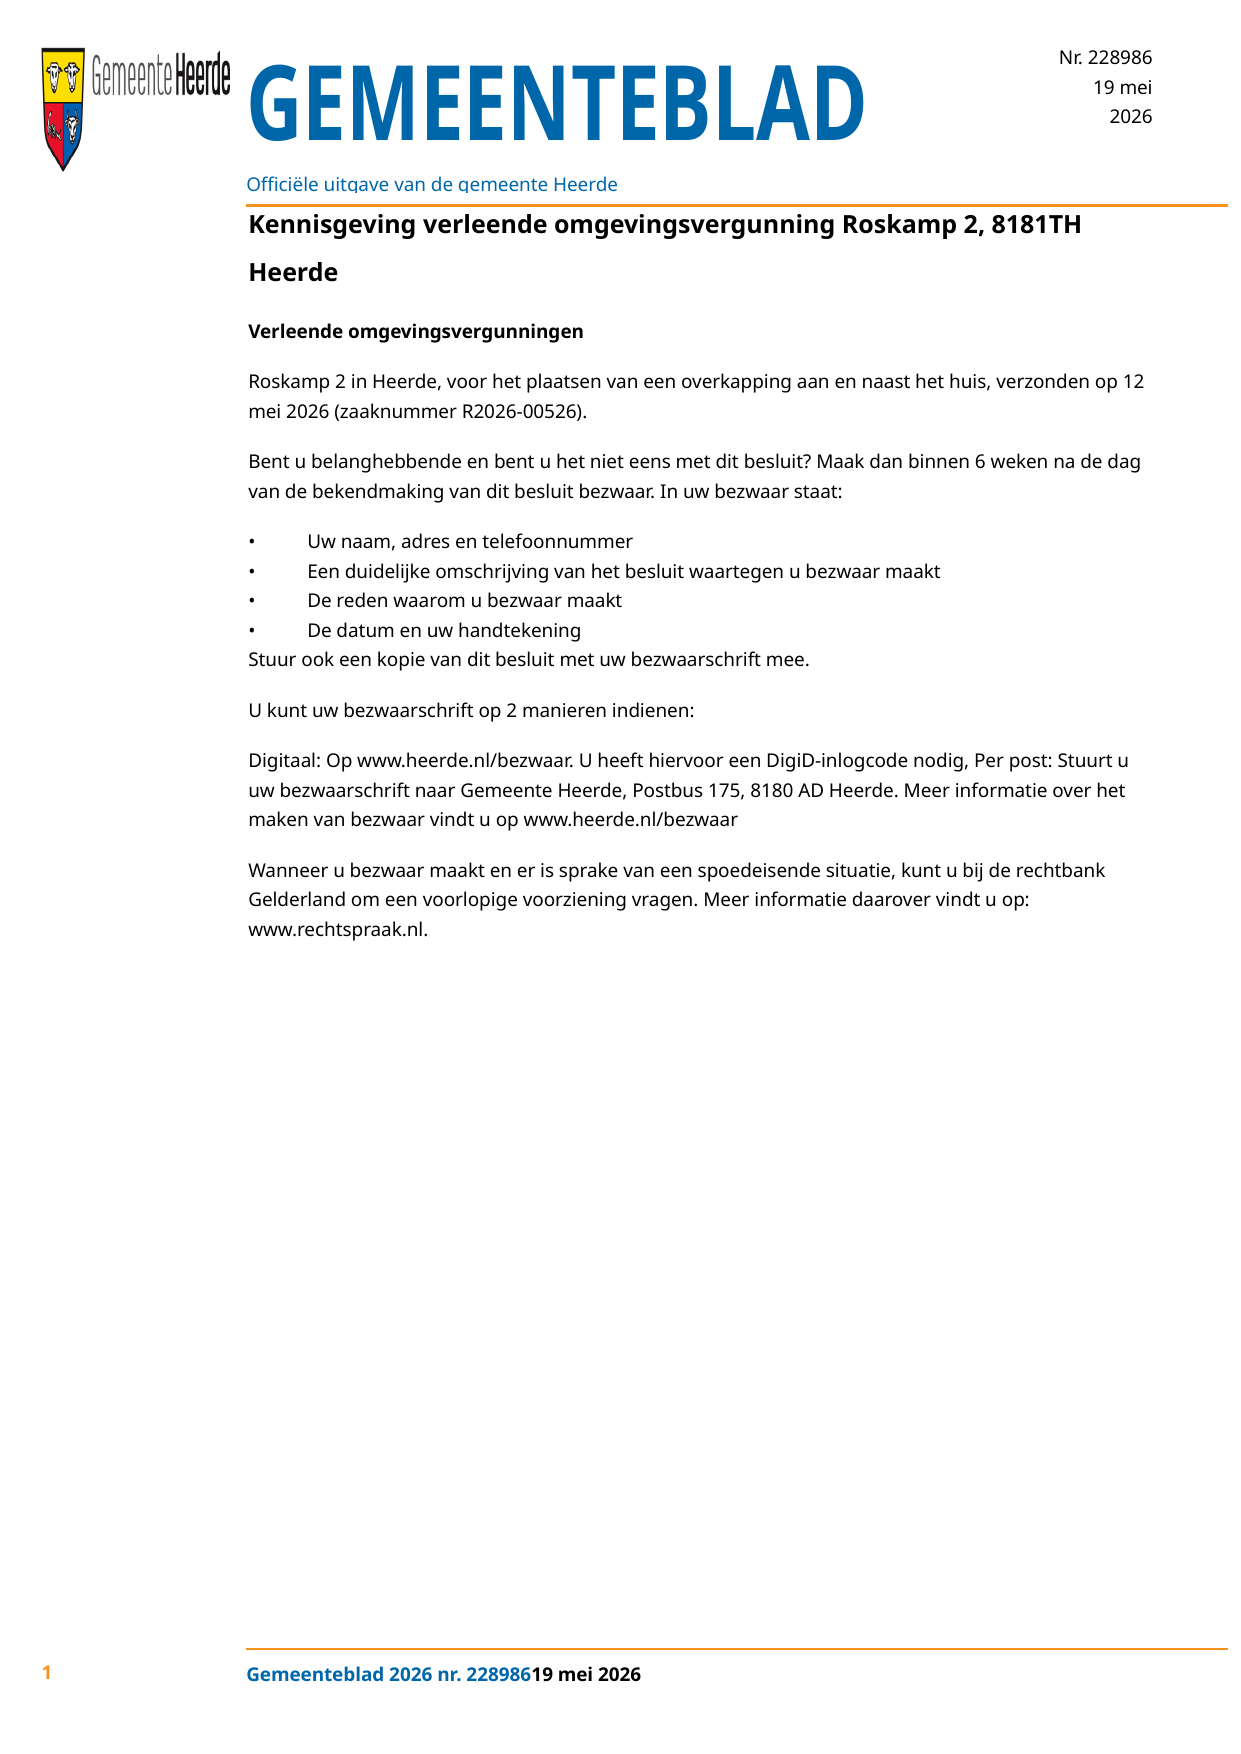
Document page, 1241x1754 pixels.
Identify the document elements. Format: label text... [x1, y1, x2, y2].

text Wanneer u bezwaar maakt en er is sprake van een spoedeisende situatie, kunt u bij de rechtbank Gelderland om een voorlopige voorziening vragen. Meer informatie daarover vindt u op: www.rechtspraak.nl. [248, 857, 1152, 942]
list De datum en uw handtekening [248, 617, 1152, 643]
text U kunt uw bezwaarschrift op 2 manieren indienen: [248, 697, 1152, 723]
list De reden waarom u bezwaar maakt [248, 587, 1152, 613]
text Stuur ook een kopie van dit besluit met uw bezwaarschrift mee. [248, 647, 1152, 672]
list Uw naam, adres en telefoonnummer [248, 528, 1152, 554]
text Digitaal: Op www.heerde.nl/bezwaar. U heeft hiervoor een DigiD-inlogcode nodig, Per post: Stuurt u uw bezwaarschrift naar Gemeente Heerde, Postbus 175, 8180 AD Heerde. Meer informatie over het maken van bezwaar vindt u op www.heerde.nl/bezwaar [248, 747, 1152, 832]
text Bent u belanghebbende en bent u het niet eens met dit besluit? Maak dan binnen 6 weken na de dag van de bekendmaking van dit besluit bezwaar. In uw bezwaar staat: [248, 448, 1152, 504]
list Een duidelijke omschrijving van het besluit waartegen u bezwaar maakt [248, 558, 1152, 584]
text Kennisgeving verleende omgevingsvergunning Roskamp 2, 8181TH Heerde [248, 207, 1152, 288]
picture [41, 47, 231, 172]
text Roskamp 2 in Heerde, voor het plaatsen van een overkapping aan en naast het huis, verzonden op 12 mei 2026 (zaaknummer R2026-00526). [248, 368, 1152, 424]
text Verleende omgevingsvergunningen [248, 318, 1152, 344]
